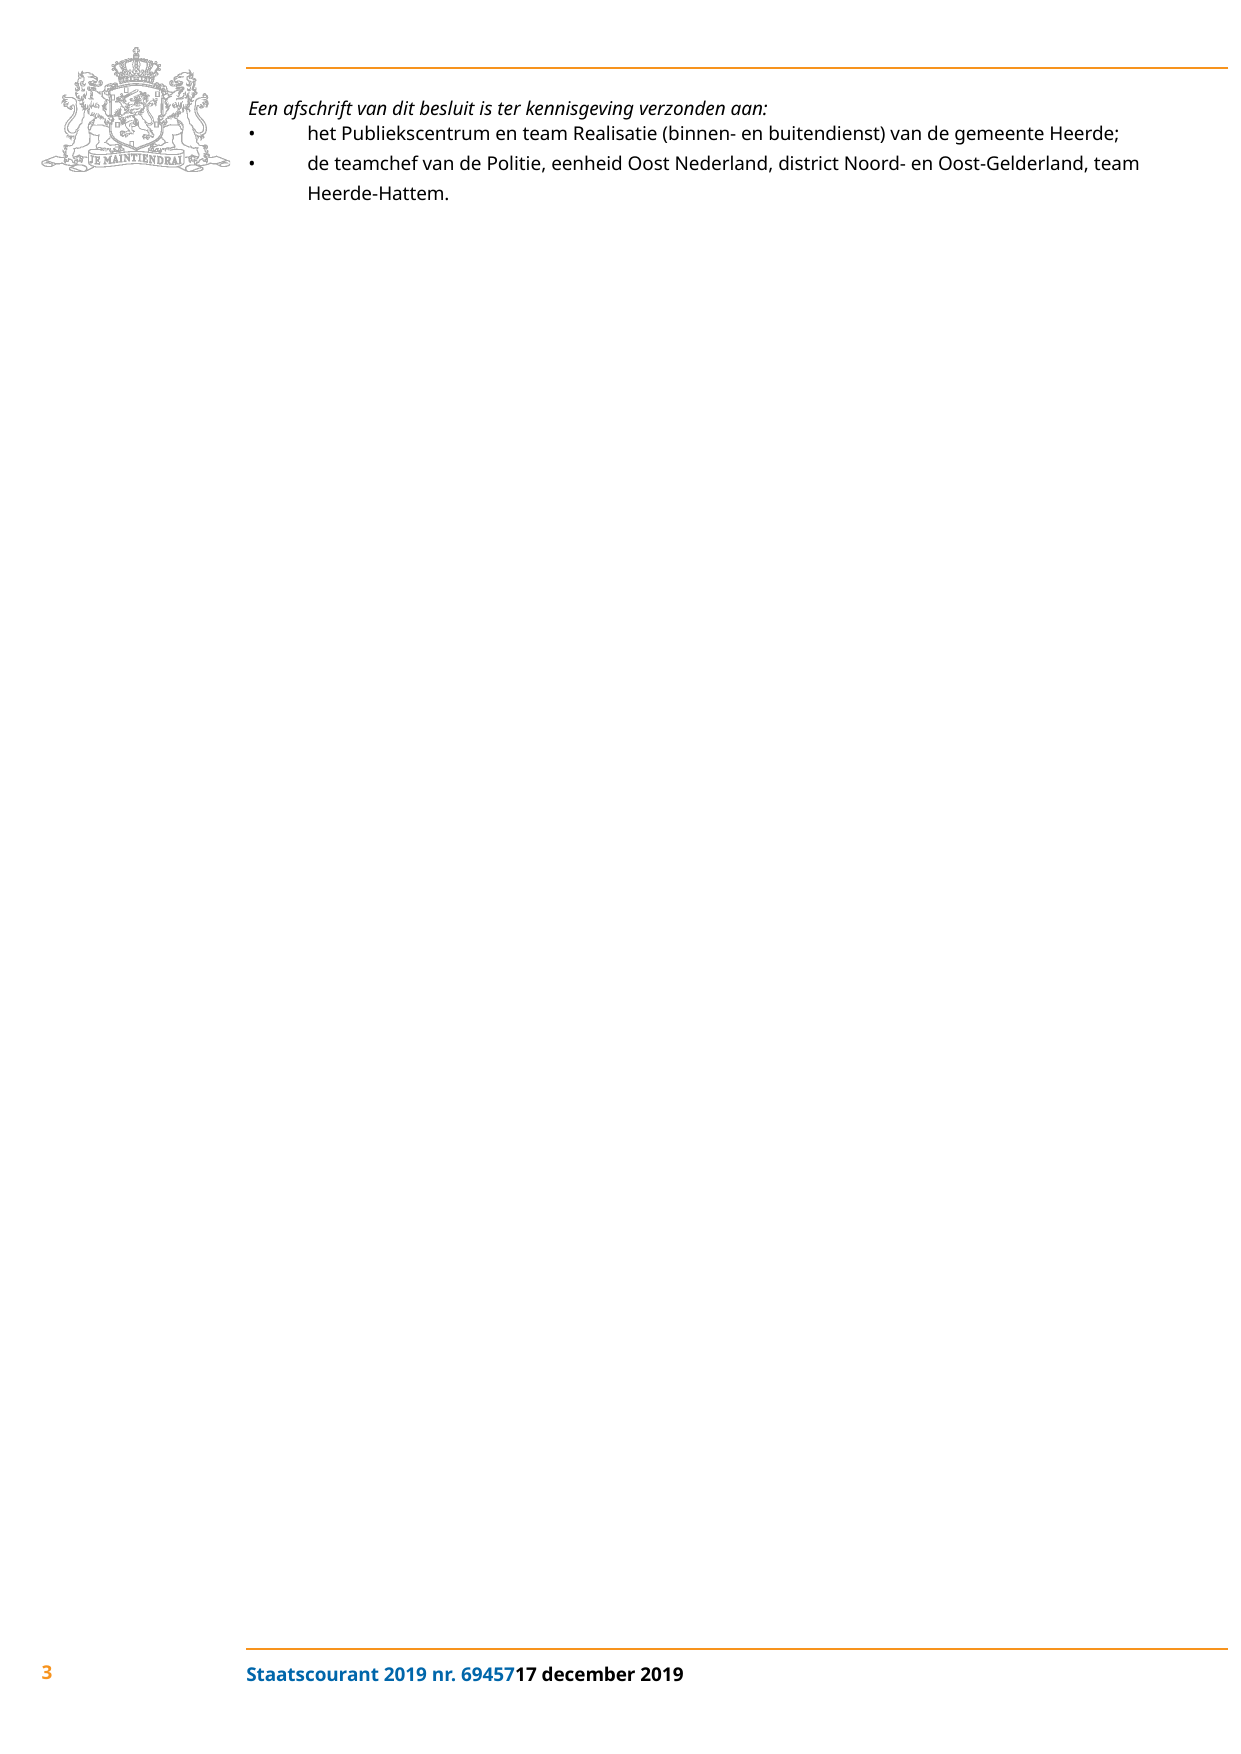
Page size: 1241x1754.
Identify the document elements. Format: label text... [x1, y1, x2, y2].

list de teamchef van de Politie, eenheid Oost Nederland, district Noord- en Oost-Gelderland, team Heerde-Hattem. [248, 150, 1152, 205]
text Een afschrift van dit besluit is ter kennisgeving verzonden aan: [248, 95, 1152, 121]
list het Publiekscentrum en team Realisatie (binnen- en buitendienst) van de gemeente Heerde; [248, 121, 1152, 146]
picture [41, 47, 231, 172]
